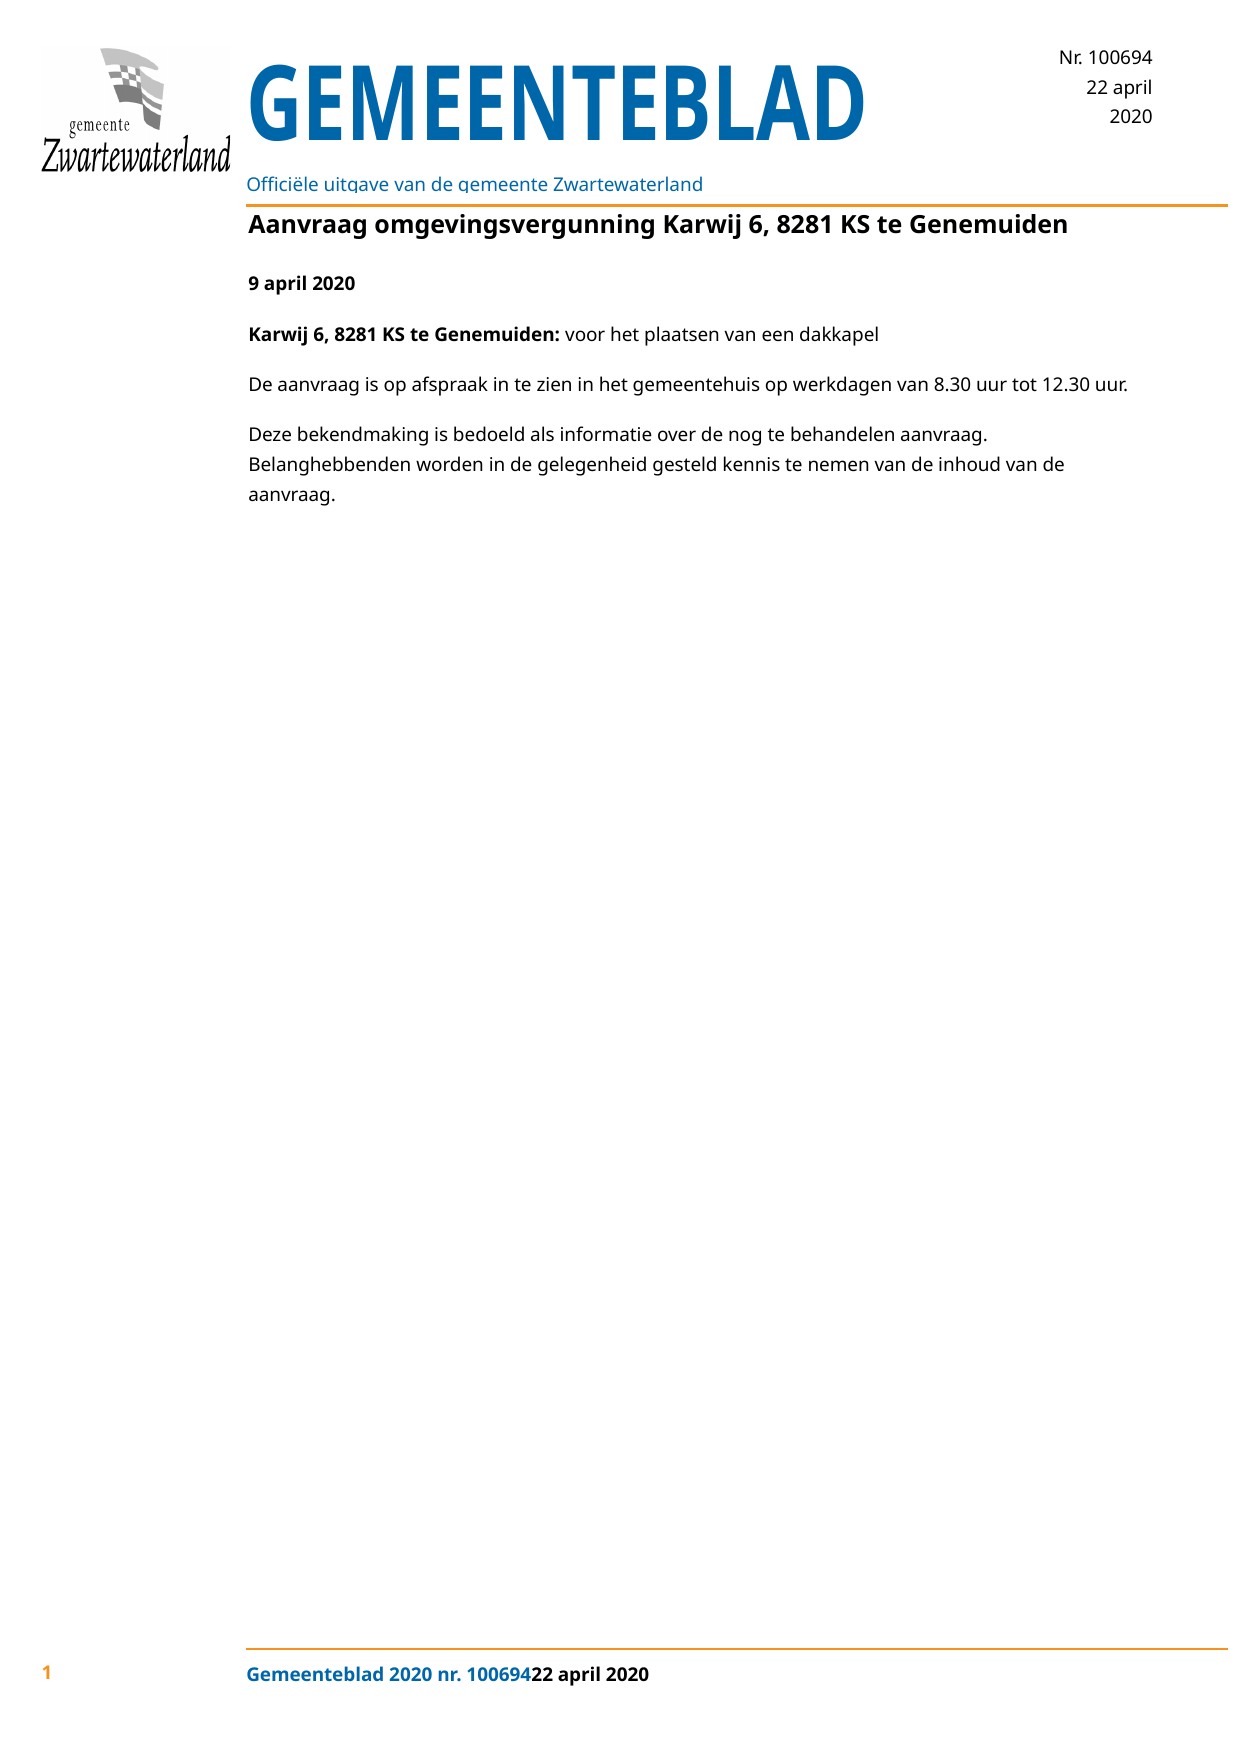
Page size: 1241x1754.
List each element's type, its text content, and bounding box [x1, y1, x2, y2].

text De aanvraag is op afspraak in te zien in het gemeentehuis op werkdagen van 8.30 uur tot 12.30 uur. [248, 371, 1152, 397]
picture [41, 47, 231, 172]
text Deze bekendmaking is bedoeld als informatie over de nog te behandelen aanvraag. Belanghebbenden worden in de gelegenheid gesteld kennis te nemen van de inhoud van de aanvraag. [248, 422, 1152, 506]
text Karwij 6, 8281 KS te Genemuiden: voor het plaatsen van een dakkapel [248, 321, 1152, 346]
text 9 april 2020 [248, 270, 1152, 296]
text Aanvraag omgevingsvergunning Karwij 6, 8281 KS te Genemuiden [248, 207, 1152, 241]
